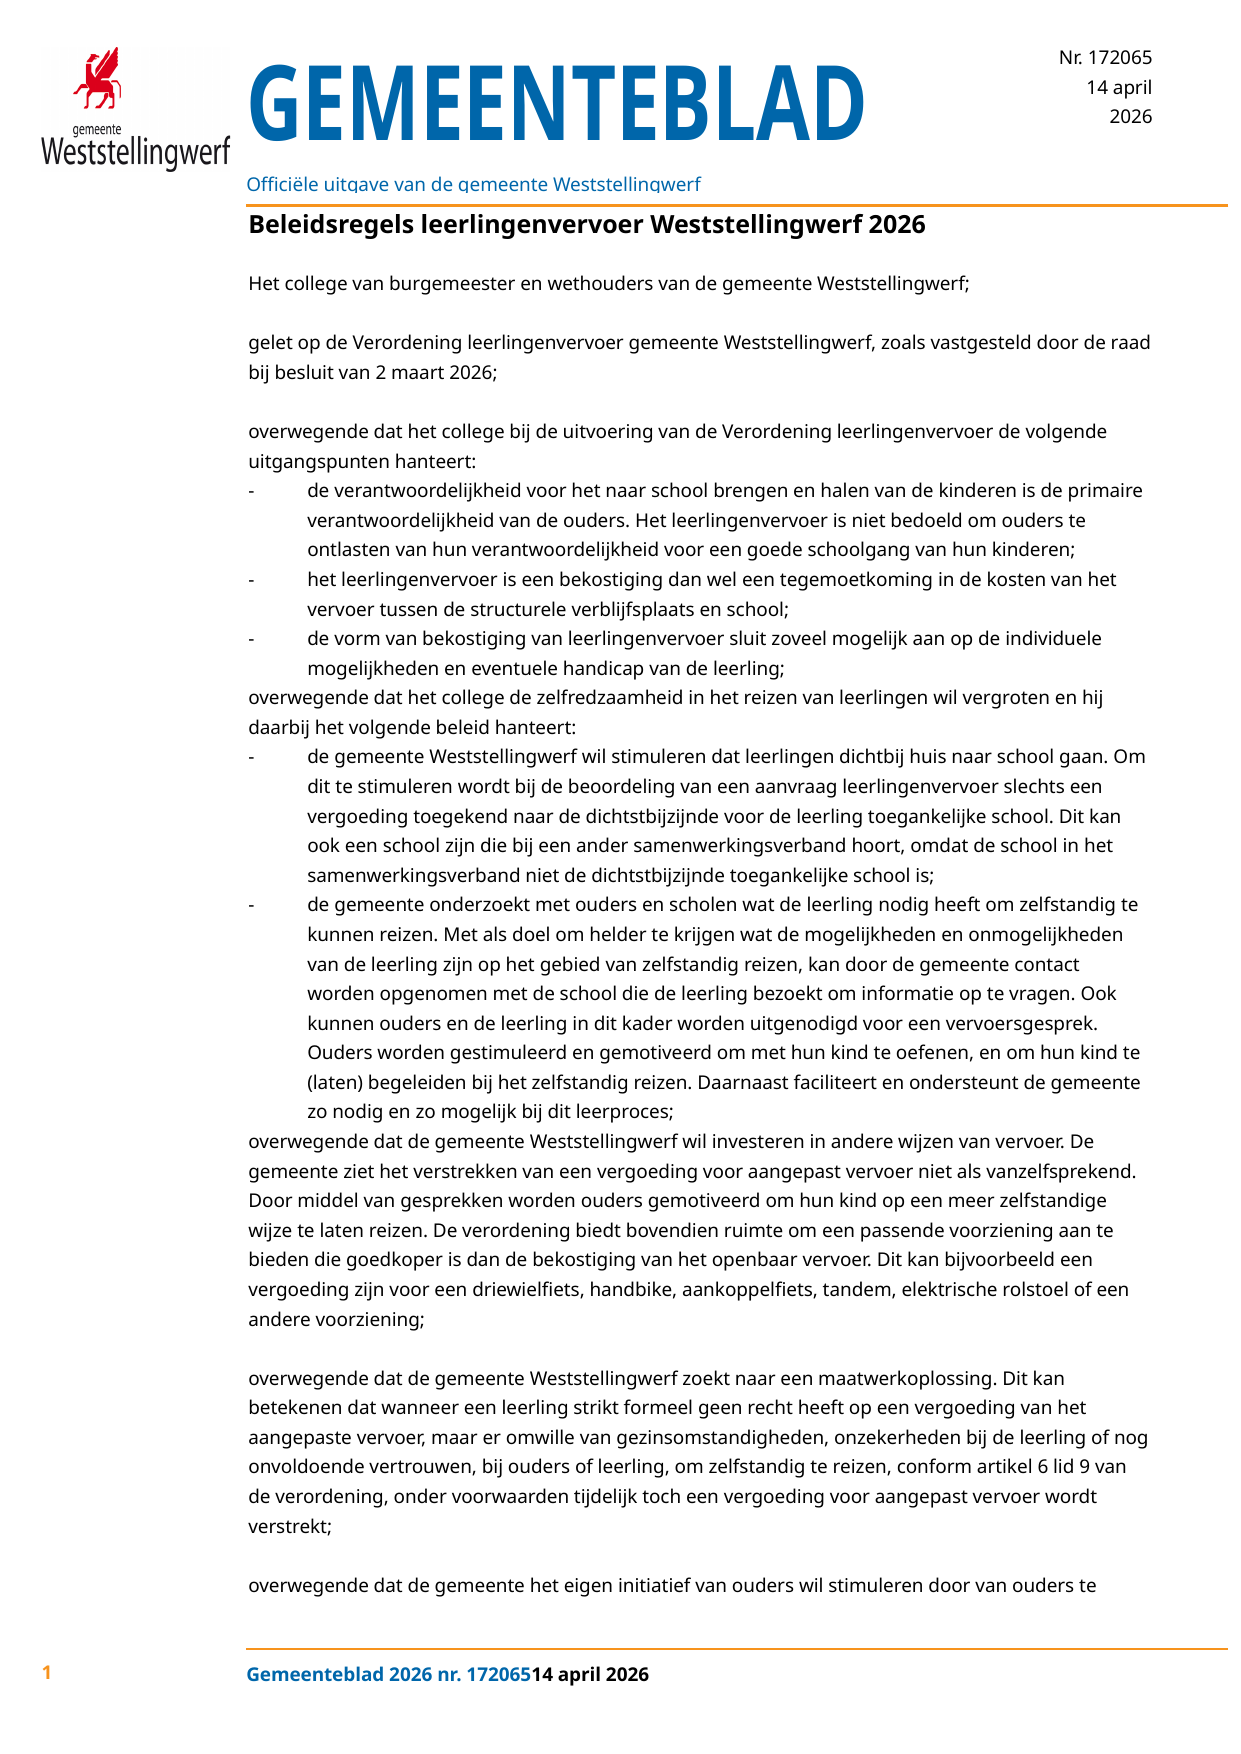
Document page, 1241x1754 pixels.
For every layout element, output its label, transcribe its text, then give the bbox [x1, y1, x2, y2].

text overwegende dat de gemeente het eigen initiatief van ouders wil stimuleren door van ouders te [248, 1572, 1152, 1598]
text Het college van burgemeester en wethouders van de gemeente Weststellingwerf; [248, 270, 1152, 296]
list het leerlingenvervoer is een bekostiging dan wel een tegemoetkoming in de kosten van het vervoer tussen de structurele verblijfsplaats en school; [248, 566, 1152, 621]
list de verantwoordelijkheid voor het naar school brengen en halen van de kinderen is de primaire verantwoordelijkheid van de ouders. Het leerlingenvervoer is niet bedoeld om ouders te ontlasten van hun verantwoordelijkheid voor een goede schoolgang van hun kinderen; [248, 477, 1152, 562]
list de gemeente Weststellingwerf wil stimuleren dat leerlingen dichtbij huis naar school gaan. Om dit te stimuleren wordt bij de beoordeling van een aanvraag leerlingenvervoer slechts een vergoeding toegekend naar de dichtstbijzijnde voor de leerling toegankelijke school. Dit kan ook een school zijn die bij een ander samenwerkingsverband hoort, omdat de school in het samenwerkingsverband niet de dichtstbijzijnde toegankelijke school is; [248, 744, 1152, 888]
text overwegende dat het college bij de uitvoering van de Verordening leerlingenvervoer de volgende uitgangspunten hanteert: [248, 418, 1152, 473]
text Beleidsregels leerlingenvervoer Weststellingwerf 2026 [248, 207, 1152, 241]
text overwegende dat de gemeente Weststellingwerf zoekt naar een maatwerkoplossing. Dit kan betekenen dat wanneer een leerling strikt formeel geen recht heeft op een vergoeding van het aangepaste vervoer, maar er omwille van gezinsomstandigheden, onzekerheden bij de leerling of nog onvoldoende vertrouwen, bij ouders of leerling, om zelfstandig te reizen, conform artikel 6 lid 9 van de verordening, onder voorwaarden tijdelijk toch een vergoeding voor aangepast vervoer wordt verstrekt; [248, 1365, 1152, 1538]
text gelet op de Verordening leerlingenvervoer gemeente Weststellingwerf, zoals vastgesteld door de raad bij besluit van 2 maart 2026; [248, 329, 1152, 385]
text overwegende dat de gemeente Weststellingwerf wil investeren in andere wijzen van vervoer. De gemeente ziet het verstrekken van een vergoeding voor aangepast vervoer niet als vanzelfsprekend. Door middel van gesprekken worden ouders gemotiveerd om hun kind op een meer zelfstandige wijze te laten reizen. De verordening biedt bovendien ruimte om een passende voorziening aan te bieden die goedkoper is dan de bekostiging van het openbaar vervoer. Dit kan bijvoorbeeld een vergoeding zijn voor een driewielfiets, handbike, aankoppelfiets, tandem, elektrische rolstoel of een andere voorziening; [248, 1128, 1152, 1331]
text overwegende dat het college de zelfredzaamheid in het reizen van leerlingen wil vergroten en hij daarbij het volgende beleid hanteert: [248, 684, 1152, 740]
list de vorm van bekostiging van leerlingenvervoer sluit zoveel mogelijk aan op de individuele mogelijkheden en eventuele handicap van de leerling; [248, 625, 1152, 681]
picture [41, 47, 231, 172]
list de gemeente onderzoekt met ouders en scholen wat de leerling nodig heeft om zelfstandig te kunnen reizen. Met als doel om helder te krijgen wat de mogelijkheden en onmogelijkheden van de leerling zijn op het gebied van zelfstandig reizen, kan door de gemeente contact worden opgenomen met de school die de leerling bezoekt om informatie op te vragen. Ook kunnen ouders en de leerling in dit kader worden uitgenodigd voor een vervoersgesprek. Ouders worden gestimuleerd en gemotiveerd om met hun kind te oefenen, en om hun kind te (laten) begeleiden bij het zelfstandig reizen. Daarnaast faciliteert en ondersteunt de gemeente zo nodig en zo mogelijk bij dit leerproces; [248, 892, 1152, 1124]
